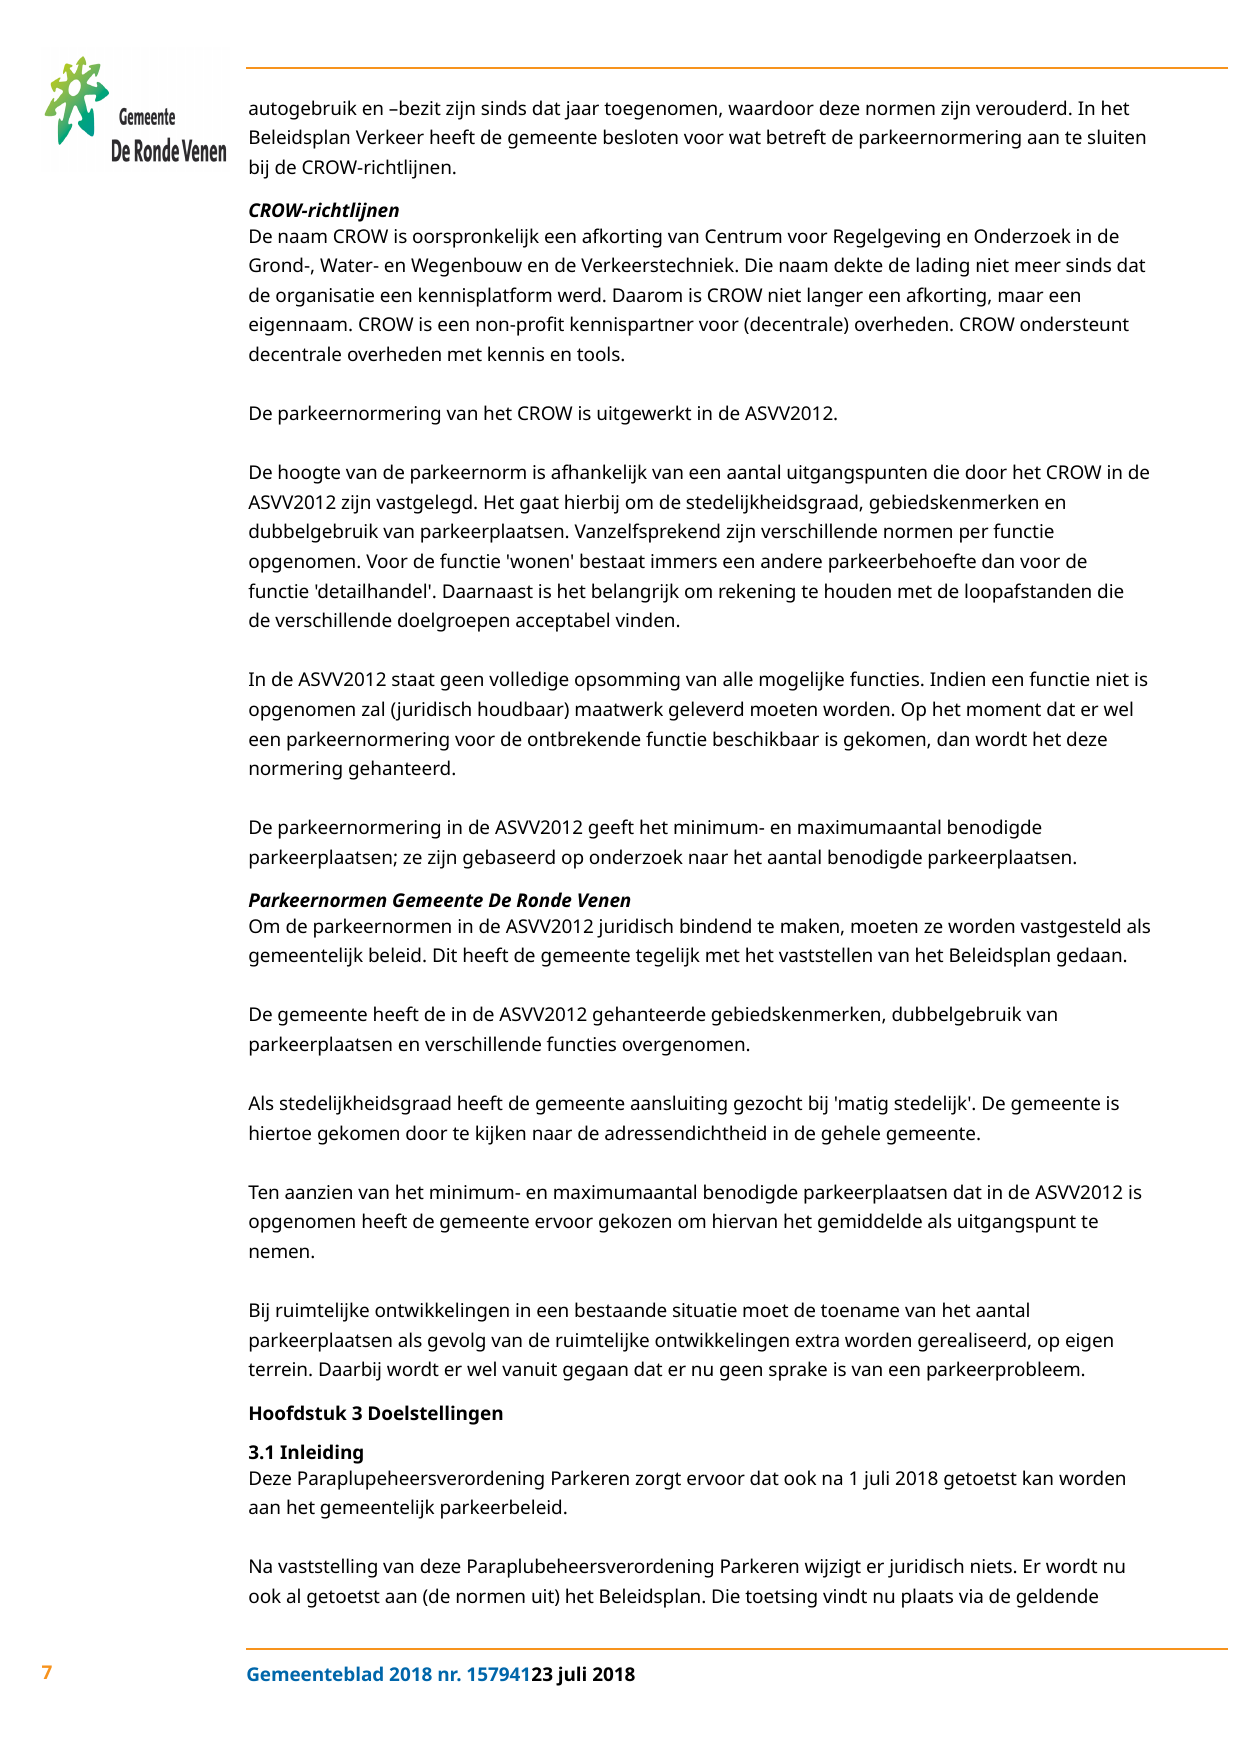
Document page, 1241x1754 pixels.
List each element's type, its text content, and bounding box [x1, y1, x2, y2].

text De naam CROW is oorspronkelijk een afkorting van Centrum voor Regelgeving en Onderzoek in de Grond-, Water- en Wegenbouw en de Verkeerstechniek. Die naam dekte de lading niet meer sinds dat de organisatie een kennisplatform werd. Daarom is CROW niet langer een afkorting, maar een eigennaam. CROW is een non-profit kennispartner voor (decentrale) overheden. CROW ondersteunt decentrale overheden met kennis en tools. [248, 223, 1152, 367]
text Deze Paraplupeheersverordening Parkeren zorgt ervoor dat ook na 1 juli 2018 getoetst kan worden aan het gemeentelijk parkeerbeleid. [248, 1465, 1152, 1520]
text Na vaststelling van deze Paraplubeheersverordening Parkeren wijzigt er juridisch niets. Er wordt nu ook al getoetst aan (de normen uit) het Beleidsplan. Die toetsing vindt nu plaats via de geldende [248, 1553, 1152, 1609]
text autogebruik en –bezit zijn sinds dat jaar toegenomen, waardoor deze normen zijn verouderd. In het Beleidsplan Verkeer heeft de gemeente besloten voor wat betreft de parkeernormering aan te sluiten bij de CROW-richtlijnen. [248, 95, 1152, 180]
text De hoogte van de parkeernorm is afhankelijk van een aantal uitgangspunten die door het CROW in de ASVV2012 zijn vastgelegd. Het gaat hierbij om de stedelijkheidsgraad, gebiedskenmerken en dubbelgebruik van parkeerplaatsen. Vanzelfsprekend zijn verschillende normen per functie opgenomen. Voor de functie 'wonen' bestaat immers een andere parkeerbehoefte dan voor de functie 'detailhandel'. Daarnaast is het belangrijk om rekening te houden met de loopafstanden die de verschillende doelgroepen acceptabel vinden. [248, 459, 1152, 633]
text De parkeernormering in de ASVV2012 geeft het minimum- en maximumaantal benodigde parkeerplaatsen; ze zijn gebaseerd op onderzoek naar het aantal benodigde parkeerplaatsen. [248, 814, 1152, 870]
text Parkeernormen Gemeente De Ronde Venen [248, 887, 1152, 913]
text Hoofdstuk 3 Doelstellingen [248, 1400, 1152, 1426]
text In de ASVV2012 staat geen volledige opsomming van alle mogelijke functies. Indien een functie niet is opgenomen zal (juridisch houdbaar) maatwerk geleverd moeten worden. Op het moment dat er wel een parkeernormering voor de ontbrekende functie beschikbaar is gekomen, dan wordt het deze normering gehanteerd. [248, 667, 1152, 781]
text 3.1 Inleiding [248, 1439, 1152, 1465]
picture [41, 47, 231, 172]
text Bij ruimtelijke ontwikkelingen in een bestaande situatie moet de toename van het aantal parkeerplaatsen als gevolg van de ruimtelijke ontwikkelingen extra worden gerealiseerd, op eigen terrein. Daarbij wordt er wel vanuit gegaan dat er nu geen sprake is van een parkeerprobleem. [248, 1297, 1152, 1382]
text Ten aanzien van het minimum- en maximumaantal benodigde parkeerplaatsen dat in de ASVV2012 is opgenomen heeft de gemeente ervoor gekozen om hiervan het gemiddelde als uitgangspunt te nemen. [248, 1179, 1152, 1264]
text CROW-richtlijnen [248, 197, 1152, 223]
text De gemeente heeft de in de ASVV2012 gehanteerde gebiedskenmerken, dubbelgebruik van parkeerplaatsen en verschillende functies overgenomen. [248, 1002, 1152, 1057]
text Om de parkeernormen in de ASVV2012 juridisch bindend te maken, moeten ze worden vastgesteld als gemeentelijk beleid. Dit heeft de gemeente tegelijk met het vaststellen van het Beleidsplan gedaan. [248, 913, 1152, 968]
text Als stedelijkheidsgraad heeft de gemeente aansluiting gezocht bij 'matig stedelijk'. De gemeente is hiertoe gekomen door te kijken naar de adressendichtheid in de gehele gemeente. [248, 1090, 1152, 1146]
text De parkeernormering van het CROW is uitgewerkt in de ASVV2012. [248, 400, 1152, 426]
